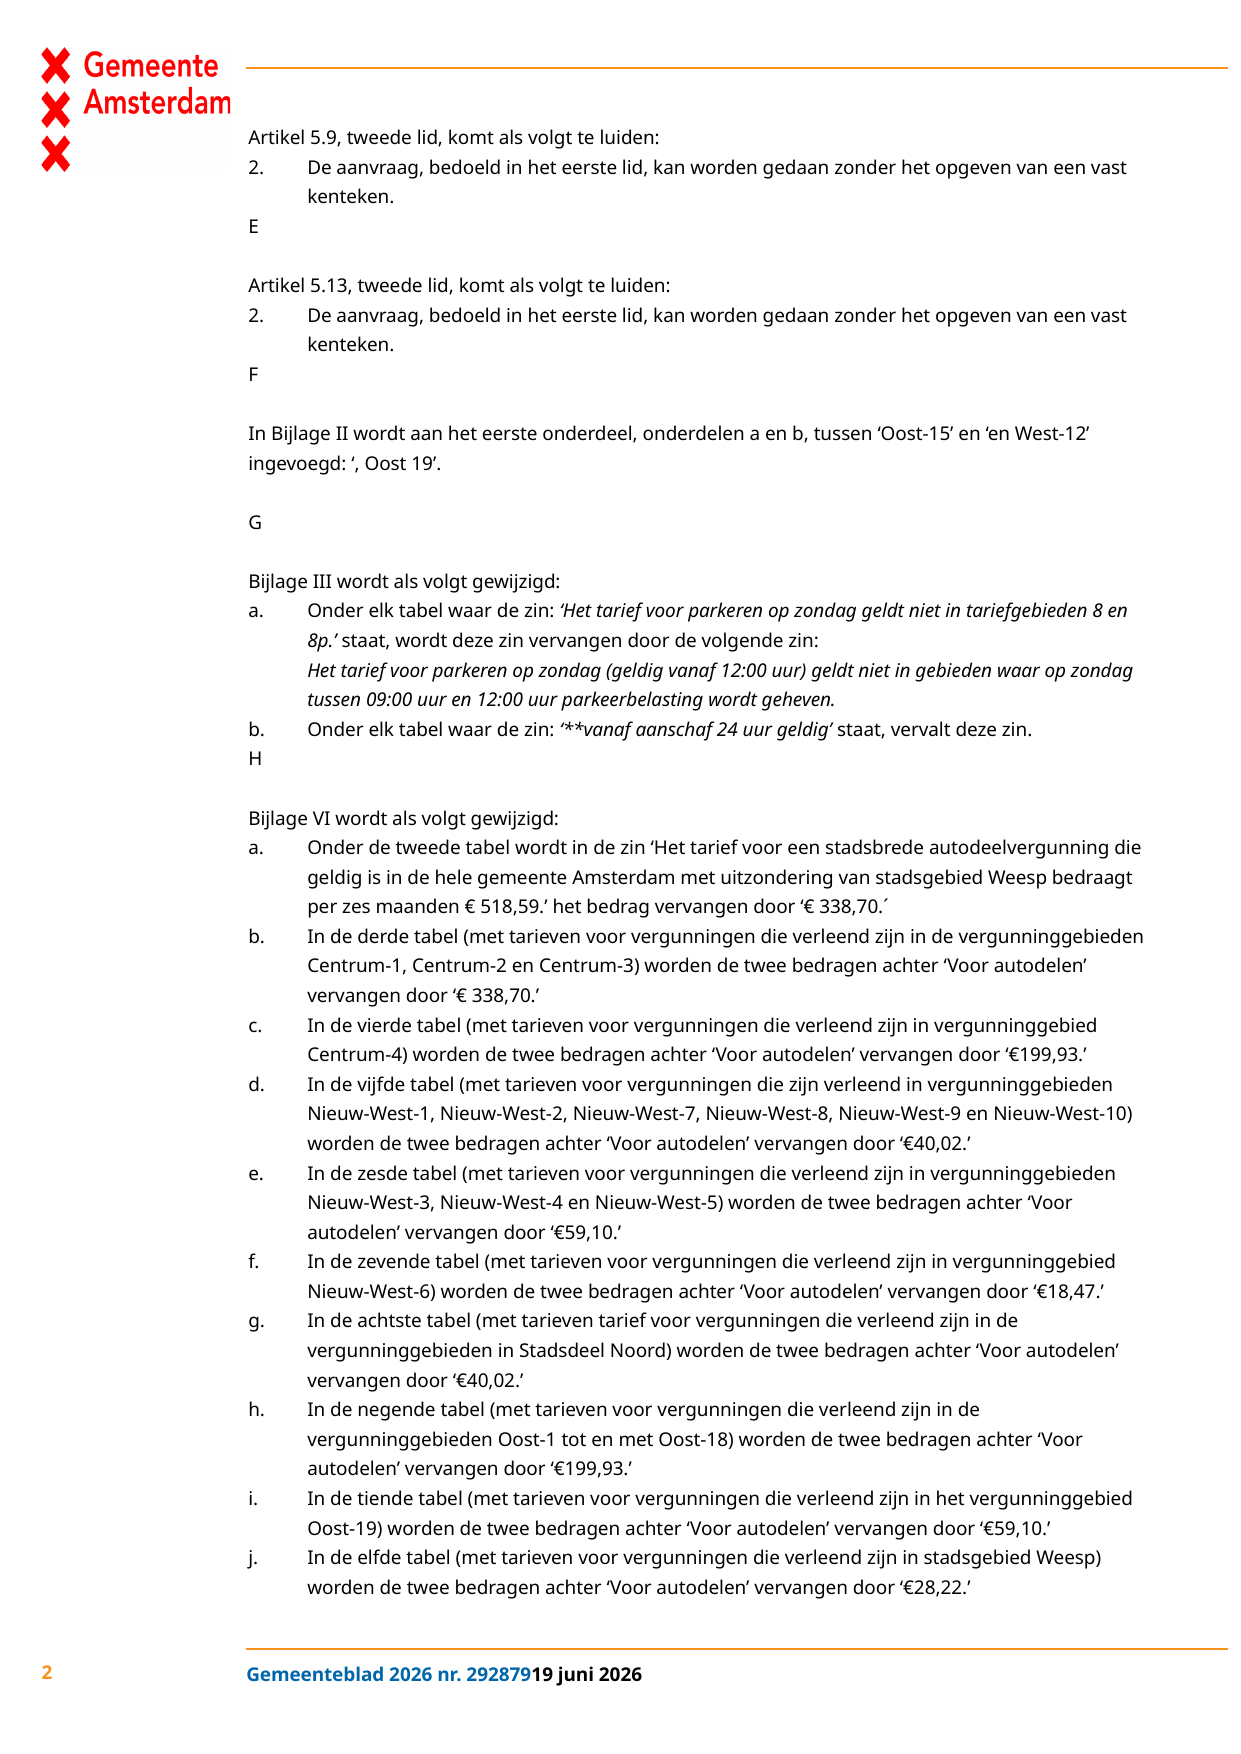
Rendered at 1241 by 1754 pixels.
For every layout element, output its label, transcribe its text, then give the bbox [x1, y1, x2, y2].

list Onder elk tabel waar de zin: ‘Het tarief voor parkeren op zondag geldt niet in tariefgebieden 8 en 8p.’ staat, wordt deze zin vervangen door de volgende zin: [248, 598, 1152, 653]
list In de vierde tabel (met tarieven voor vergunningen die verleend zijn in vergunninggebied Centrum-4) worden de twee bedragen achter ‘Voor autodelen’ vervangen door ‘€199,93.’ [248, 1012, 1152, 1067]
text Artikel 5.13, tweede lid, komt als volgt te luiden: [248, 272, 1152, 298]
text E [248, 213, 1152, 239]
list In de derde tabel (met tarieven voor vergunningen die verleend zijn in de vergunninggebieden Centrum-1, Centrum-2 en Centrum-3) worden de twee bedragen achter ‘Voor autodelen’ vervangen door ‘€ 338,70.’ [248, 923, 1152, 1008]
text H [248, 746, 1152, 771]
list Het tarief voor parkeren op zondag (geldig vanaf 12:00 uur) geldt niet in gebieden waar op zondag tussen 09:00 uur en 12:00 uur parkeerbelasting wordt geheven. [248, 657, 1152, 712]
list Onder elk tabel waar de zin: ‘**vanaf aanschaf 24 uur geldig’ staat, vervalt deze zin. [248, 716, 1152, 742]
list In de zevende tabel (met tarieven voor vergunningen die verleend zijn in vergunninggebied Nieuw-West-6) worden de twee bedragen achter ‘Voor autodelen’ vervangen door ‘€18,47.’ [248, 1248, 1152, 1304]
list De aanvraag, bedoeld in het eerste lid, kan worden gedaan zonder het opgeven van een vast kenteken. [248, 302, 1152, 357]
text In Bijlage II wordt aan het eerste onderdeel, onderdelen a en b, tussen ‘Oost-15’ en ‘en West-12’ ingevoegd: ‘, Oost 19’. [248, 420, 1152, 476]
text Artikel 5.9, tweede lid, komt als volgt te luiden: [248, 124, 1152, 150]
text Bijlage III wordt als volgt gewijzigd: [248, 568, 1152, 594]
list In de elfde tabel (met tarieven voor vergunningen die verleend zijn in stadsgebied Weesp) worden de twee bedragen achter ‘Voor autodelen’ vervangen door ‘€28,22.’ [248, 1544, 1152, 1600]
list De aanvraag, bedoeld in het eerste lid, kan worden gedaan zonder het opgeven van een vast kenteken. [248, 154, 1152, 209]
list In de vijfde tabel (met tarieven voor vergunningen die zijn verleend in vergunninggebieden Nieuw-West-1, Nieuw-West-2, Nieuw-West-7, Nieuw-West-8, Nieuw-West-9 en Nieuw-West-10) worden de twee bedragen achter ‘Voor autodelen’ vervangen door ‘€40,02.’ [248, 1071, 1152, 1156]
list In de achtste tabel (met tarieven tarief voor vergunningen die verleend zijn in de vergunninggebieden in Stadsdeel Noord) worden de twee bedragen achter ‘Voor autodelen’ vervangen door ‘€40,02.’ [248, 1308, 1152, 1393]
list Onder de tweede tabel wordt in de zin ‘Het tarief voor een stadsbrede autodeelvergunning die geldig is in de hele gemeente Amsterdam met uitzondering van stadsgebied Weesp bedraagt per zes maanden € 518,59.’ het bedrag vervangen door ‘€ 338,70.´ [248, 834, 1152, 919]
picture [41, 47, 231, 172]
list In de zesde tabel (met tarieven voor vergunningen die verleend zijn in vergunninggebieden Nieuw-West-3, Nieuw-West-4 en Nieuw-West-5) worden de twee bedragen achter ‘Voor autodelen’ vervangen door ‘€59,10.’ [248, 1160, 1152, 1245]
text Bijlage VI wordt als volgt gewijzigd: [248, 805, 1152, 831]
list In de negende tabel (met tarieven voor vergunningen die verleend zijn in de vergunninggebieden Oost-1 tot en met Oost-18) worden de twee bedragen achter ‘Voor autodelen’ vervangen door ‘€199,93.’ [248, 1396, 1152, 1481]
text F [248, 361, 1152, 387]
list In de tiende tabel (met tarieven voor vergunningen die verleend zijn in het vergunninggebied Oost-19) worden de twee bedragen achter ‘Voor autodelen’ vervangen door ‘€59,10.’ [248, 1485, 1152, 1541]
text G [248, 509, 1152, 535]
